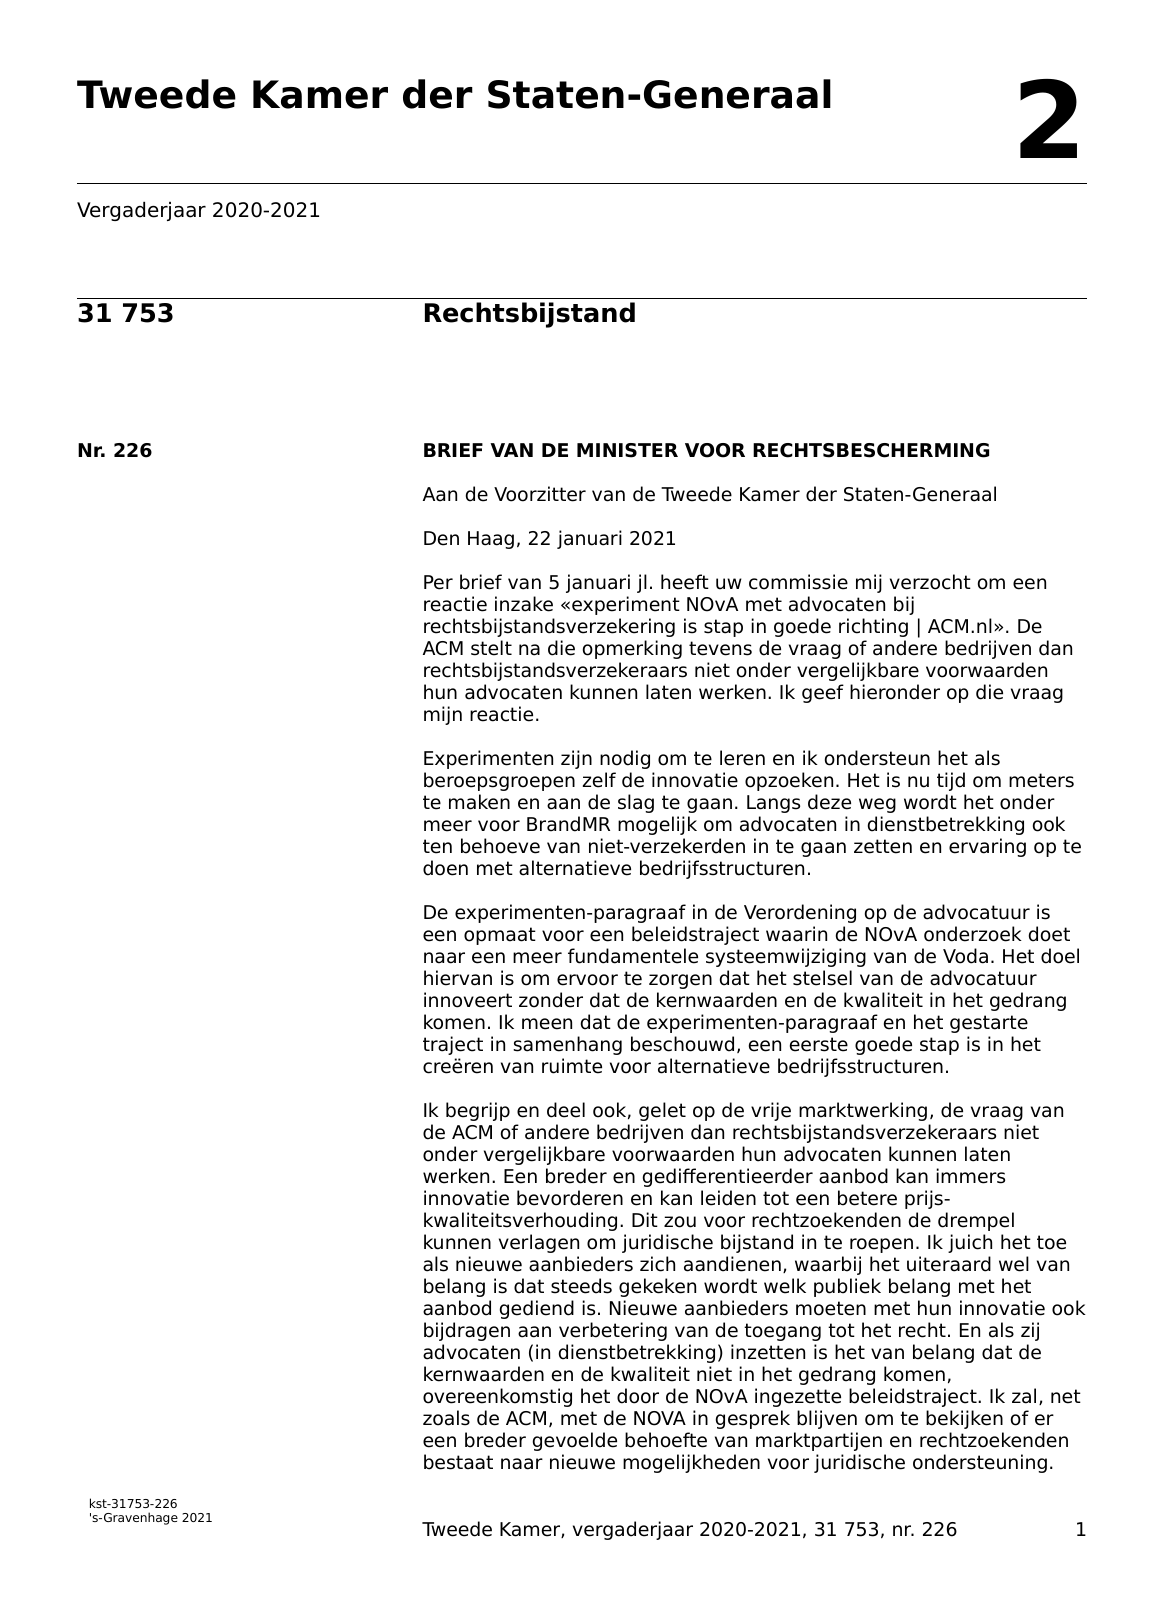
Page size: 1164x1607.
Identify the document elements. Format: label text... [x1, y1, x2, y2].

text 's-Gravenhage 2021 [88, 1511, 323, 1525]
text kst-31753-226 [88, 1497, 323, 1511]
table_header Tweede Kamer der Staten-Generaal [77, 59, 886, 183]
text Den Haag, 22 januari 2021 [422, 528, 1087, 550]
text Ik begrijp en deel ook, gelet op de vrije marktwerking, de vraag van de ACM of andere bedrijven dan rechtsbijstandsverzekeraars niet onder vergelijkbare voorwaarden hun advocaten kunnen laten werken. Een breder en gedifferentieerder aanbod kan immers innovatie bevorderen en kan leiden tot een betere prijs-kwaliteitsverhouding. Dit zou voor rechtzoekenden de drempel kunnen verlagen om juridische bijstand in te roepen. Ik juich het toe als nieuwe aanbieders zich aandienen, waarbij het uiteraard wel van belang is dat steeds gekeken wordt welk publiek belang met het aanbod gediend is. Nieuwe aanbieders moeten met hun innovatie ook bijdragen aan verbetering van de toegang tot het recht. En als zij advocaten (in dienstbetrekking) inzetten is het van belang dat de kernwaarden en de kwaliteit niet in het gedrang komen, overeenkomstig het door de NOvA ingezette beleidstraject. Ik zal, net zoals de ACM, met de NOVA in gesprek blijven om te bekijken of er een breder gevoelde behoefte van marktpartijen en rechtzoekenden bestaat naar nieuwe mogelijkheden voor juridische ondersteuning. [422, 1100, 1087, 1474]
text De experimenten-paragraaf in de Verordening op de advocatuur is een opmaat voor een beleidstraject waarin de NOvA onderzoek doet naar een meer fundamentele systeemwijziging van de Voda. Het doel hiervan is om ervoor te zorgen dat het stelsel van de advocatuur innoveert zonder dat de kernwaarden en de kwaliteit in het gedrang komen. Ik meen dat de experimenten-paragraaf en het gestarte traject in samenhang beschouwd, een eerste goede stap is in het creëren van ruimte voor alternatieve bedrijfsstructuren. [422, 902, 1087, 1078]
text Per brief van 5 januari jl. heeft uw commissie mij verzocht om een reactie inzake «experiment NOvA met advocaten bij rechtsbijstandsverzekering is stap in goede richting | ACM.nl». De ACM stelt na die opmerking tevens de vraag of andere bedrijven dan rechtsbijstandsverzekeraars niet onder vergelijkbare voorwaarden hun advocaten kunnen laten werken. Ik geef hieronder op die vraag mijn reactie. [422, 572, 1087, 726]
table_header 2 [886, 59, 1087, 183]
text Experimenten zijn nodig om te leren en ik ondersteun het als beroepsgroepen zelf de innovatie opzoeken. Het is nu tijd om meters te maken en aan de slag te gaan. Langs deze weg wordt het onder meer voor BrandMR mogelijk om advocaten in dienstbetrekking ook ten behoeve van niet-verzekerden in te gaan zetten en ervaring op te doen met alternatieve bedrijfsstructuren. [422, 748, 1087, 880]
subtitle 31 753 Rechtsbijstand [77, 299, 1087, 329]
subtitle Nr. 226 BRIEF VAN DE MINISTER VOOR RECHTSBESCHERMING [77, 440, 1087, 462]
text Aan de Voorzitter van de Tweede Kamer der Staten-Generaal [422, 484, 1087, 506]
table_cell Vergaderjaar 2020-2021 [77, 184, 1087, 298]
